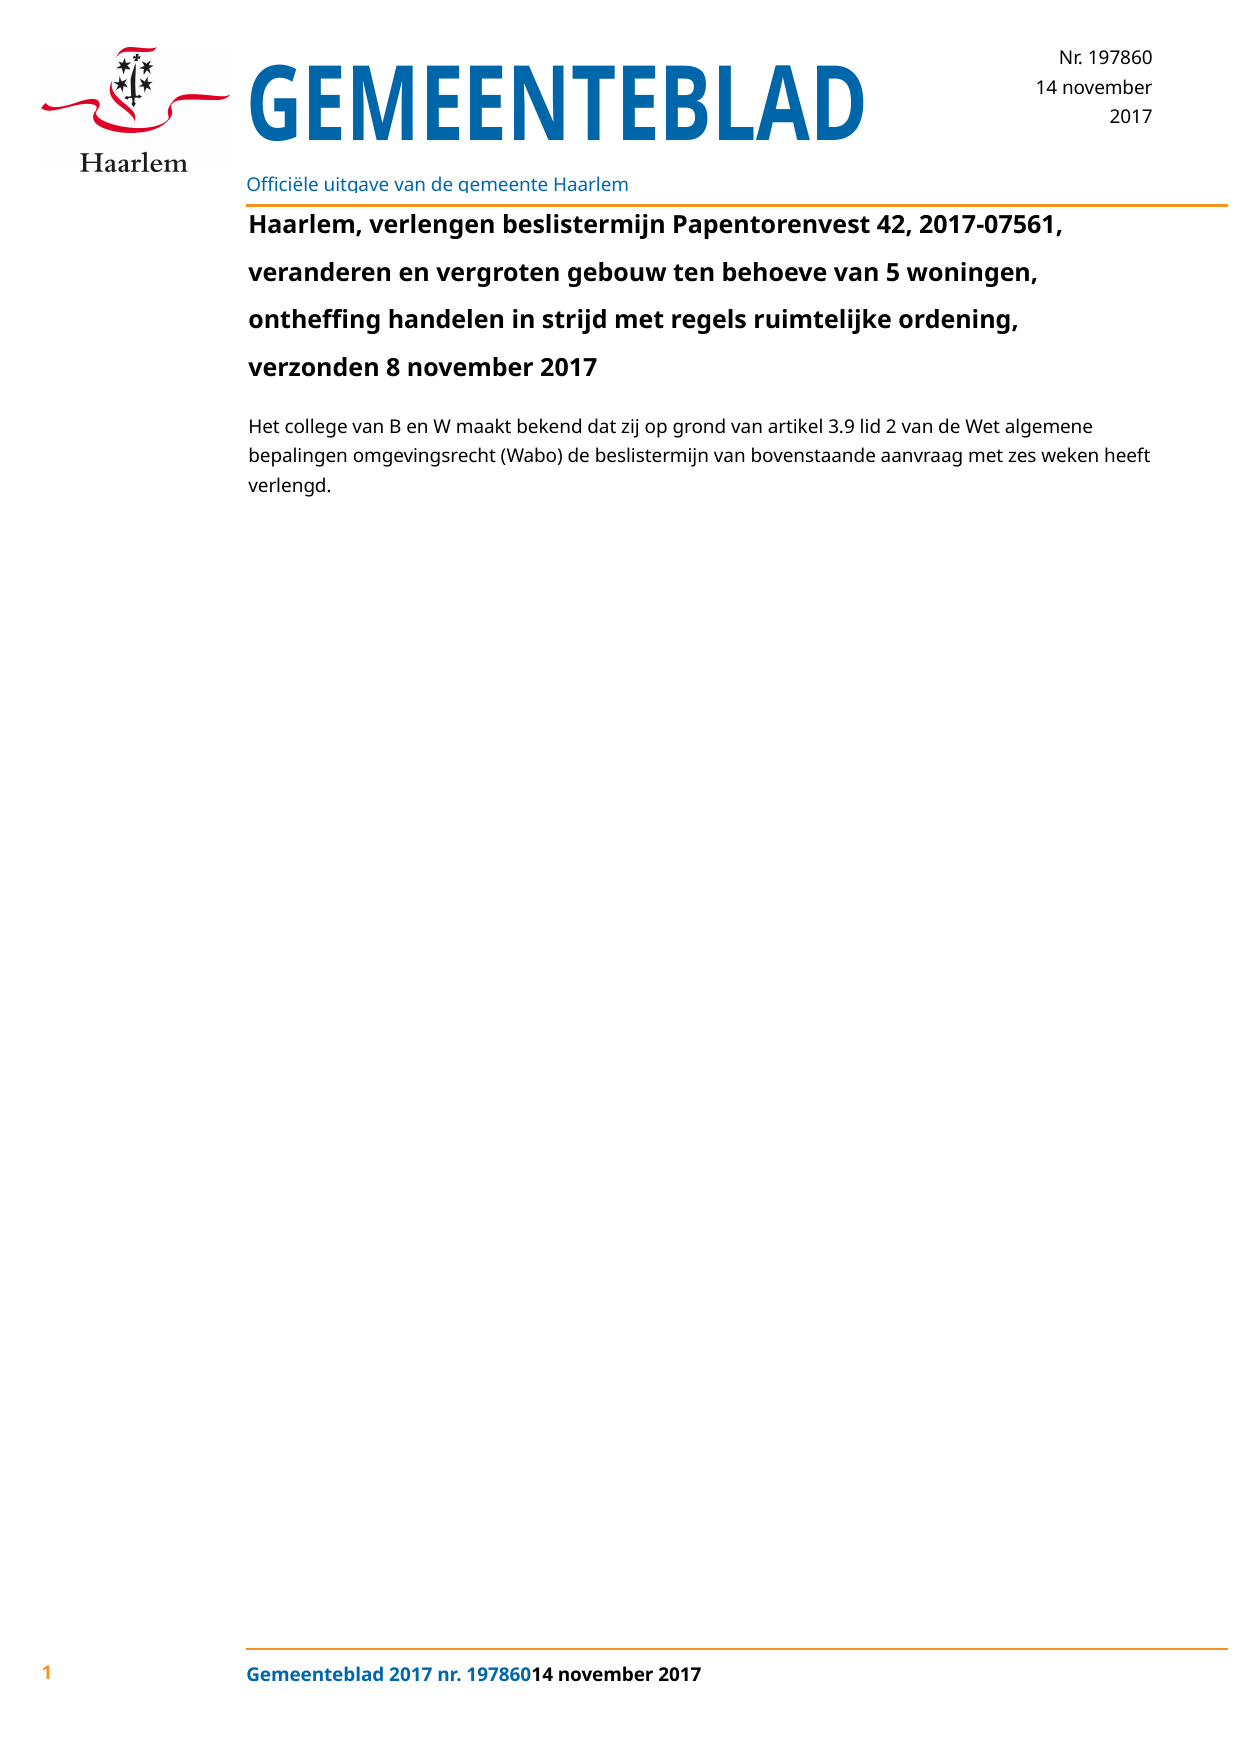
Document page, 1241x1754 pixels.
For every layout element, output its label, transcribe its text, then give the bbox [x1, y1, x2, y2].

picture [41, 47, 231, 172]
text Het college van B en W maakt bekend dat zij op grond van artikel 3.9 lid 2 van de Wet algemene bepalingen omgevingsrecht (Wabo) de beslistermijn van bovenstaande aanvraag met zes weken heeft verlengd. [248, 413, 1152, 498]
text Haarlem, verlengen beslistermijn Papentorenvest 42, 2017-07561, veranderen en vergroten gebouw ten behoeve van 5 woningen, ontheffing handelen in strijd met regels ruimtelijke ordening, verzonden 8 november 2017 [248, 207, 1152, 384]
